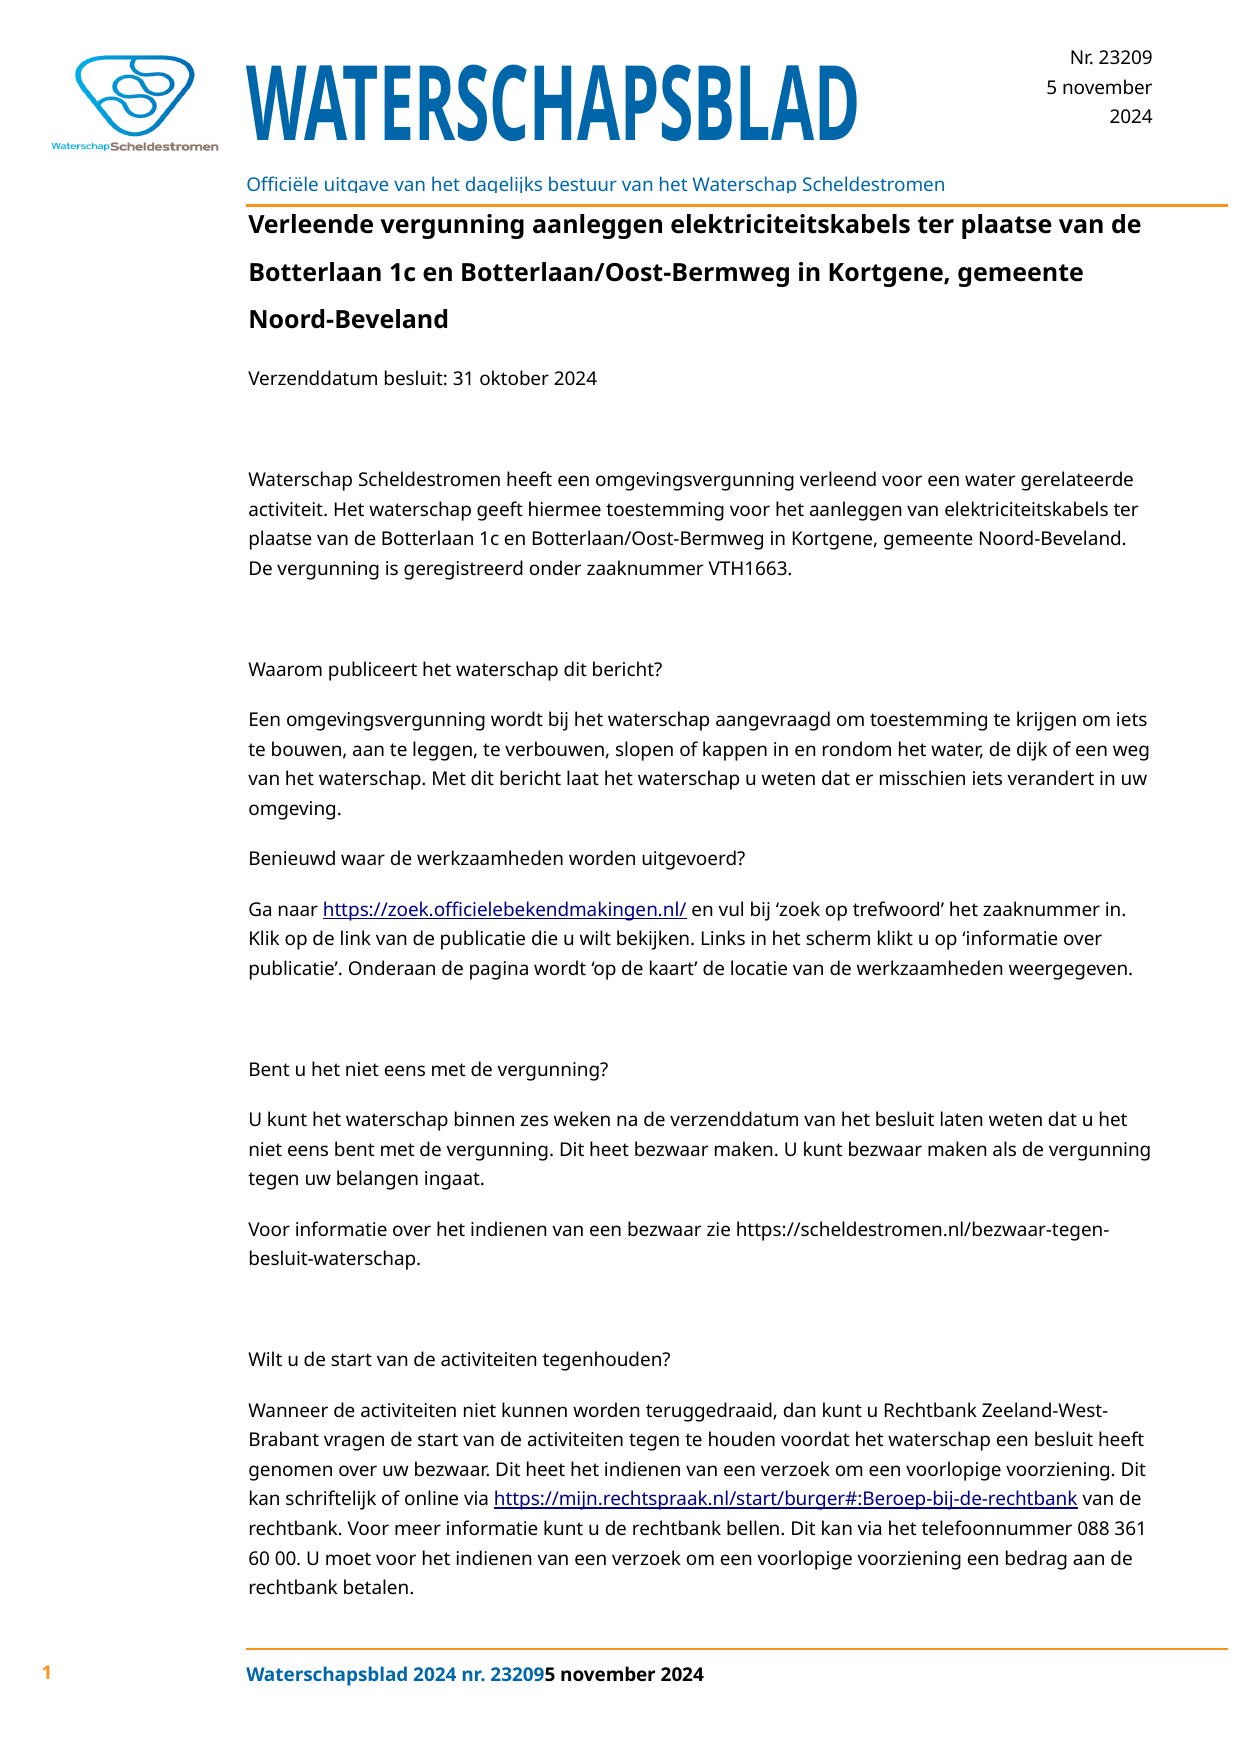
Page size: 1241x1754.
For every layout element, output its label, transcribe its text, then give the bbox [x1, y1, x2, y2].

text Benieuwd waar de werkzaamheden worden uitgevoerd? [248, 846, 1152, 871]
picture [41, 47, 231, 172]
text Waarom publiceert het waterschap dit bericht? [248, 656, 1152, 682]
text U kunt het waterschap binnen zes weken na de verzenddatum van het besluit laten weten dat u het niet eens bent met de vergunning. Dit heet bezwaar maken. U kunt bezwaar maken als de vergunning tegen uw belangen ingaat. [248, 1106, 1152, 1191]
text Verzenddatum besluit: 31 oktober 2024 [248, 366, 1152, 391]
text Wilt u de start van de activiteiten tegenhouden? [248, 1346, 1152, 1372]
text Waterschap Scheldestromen heeft een omgevingsvergunning verleend voor een water gerelateerde activiteit. Het waterschap geeft hiermee toestemming voor het aanleggen van elektriciteitskabels ter plaatse van de Botterlaan 1c en Botterlaan/Oost-Bermweg in Kortgene, gemeente Noord-Beveland. De vergunning is geregistreerd onder zaaknummer VTH1663. [248, 466, 1152, 581]
text Een omgevingsvergunning wordt bij het waterschap aangevraagd om toestemming te krijgen om iets te bouwen, aan te leggen, te verbouwen, slopen of kappen in en rondom het water, de dijk of een weg van het waterschap. Met dit bericht laat het waterschap u weten dat er misschien iets verandert in uw omgeving. [248, 706, 1152, 821]
text Voor informatie over het indienen van een bezwaar zie https://scheldestromen.nl/bezwaar-tegen-besluit-waterschap. [248, 1216, 1152, 1271]
text Wanneer de activiteiten niet kunnen worden teruggedraaid, dan kunt u Rechtbank Zeeland-West-Brabant vragen de start van de activiteiten tegen te houden voordat het waterschap een besluit heeft genomen over uw bezwaar. Dit heet het indienen van een verzoek om een voorlopige voorziening. Dit kan schriftelijk of online via https://mijn.rechtspraak.nl/start/burger#:Beroep-bij-de-rechtbank van de rechtbank. Voor meer informatie kunt u de rechtbank bellen. Dit kan via het telefoonnummer 088 361 60 00. U moet voor het indienen van een verzoek om een voorlopige voorziening een bedrag aan de rechtbank betalen. [248, 1397, 1152, 1600]
text Ga naar https://zoek.officielebekendmakingen.nl/ en vul bij ‘zoek op trefwoord’ het zaaknummer in. Klik op de link van de publicatie die u wilt bekijken. Links in het scherm klikt u op ‘informatie over publicatie’. Onderaan de pagina wordt ‘op de kaart’ de locatie van de werkzaamheden weergegeven. [248, 896, 1152, 981]
text Verleende vergunning aanleggen elektriciteitskabels ter plaatse van de Botterlaan 1c en Botterlaan/Oost-Bermweg in Kortgene, gemeente Noord-Beveland [248, 207, 1152, 336]
text Bent u het niet eens met de vergunning? [248, 1056, 1152, 1082]
